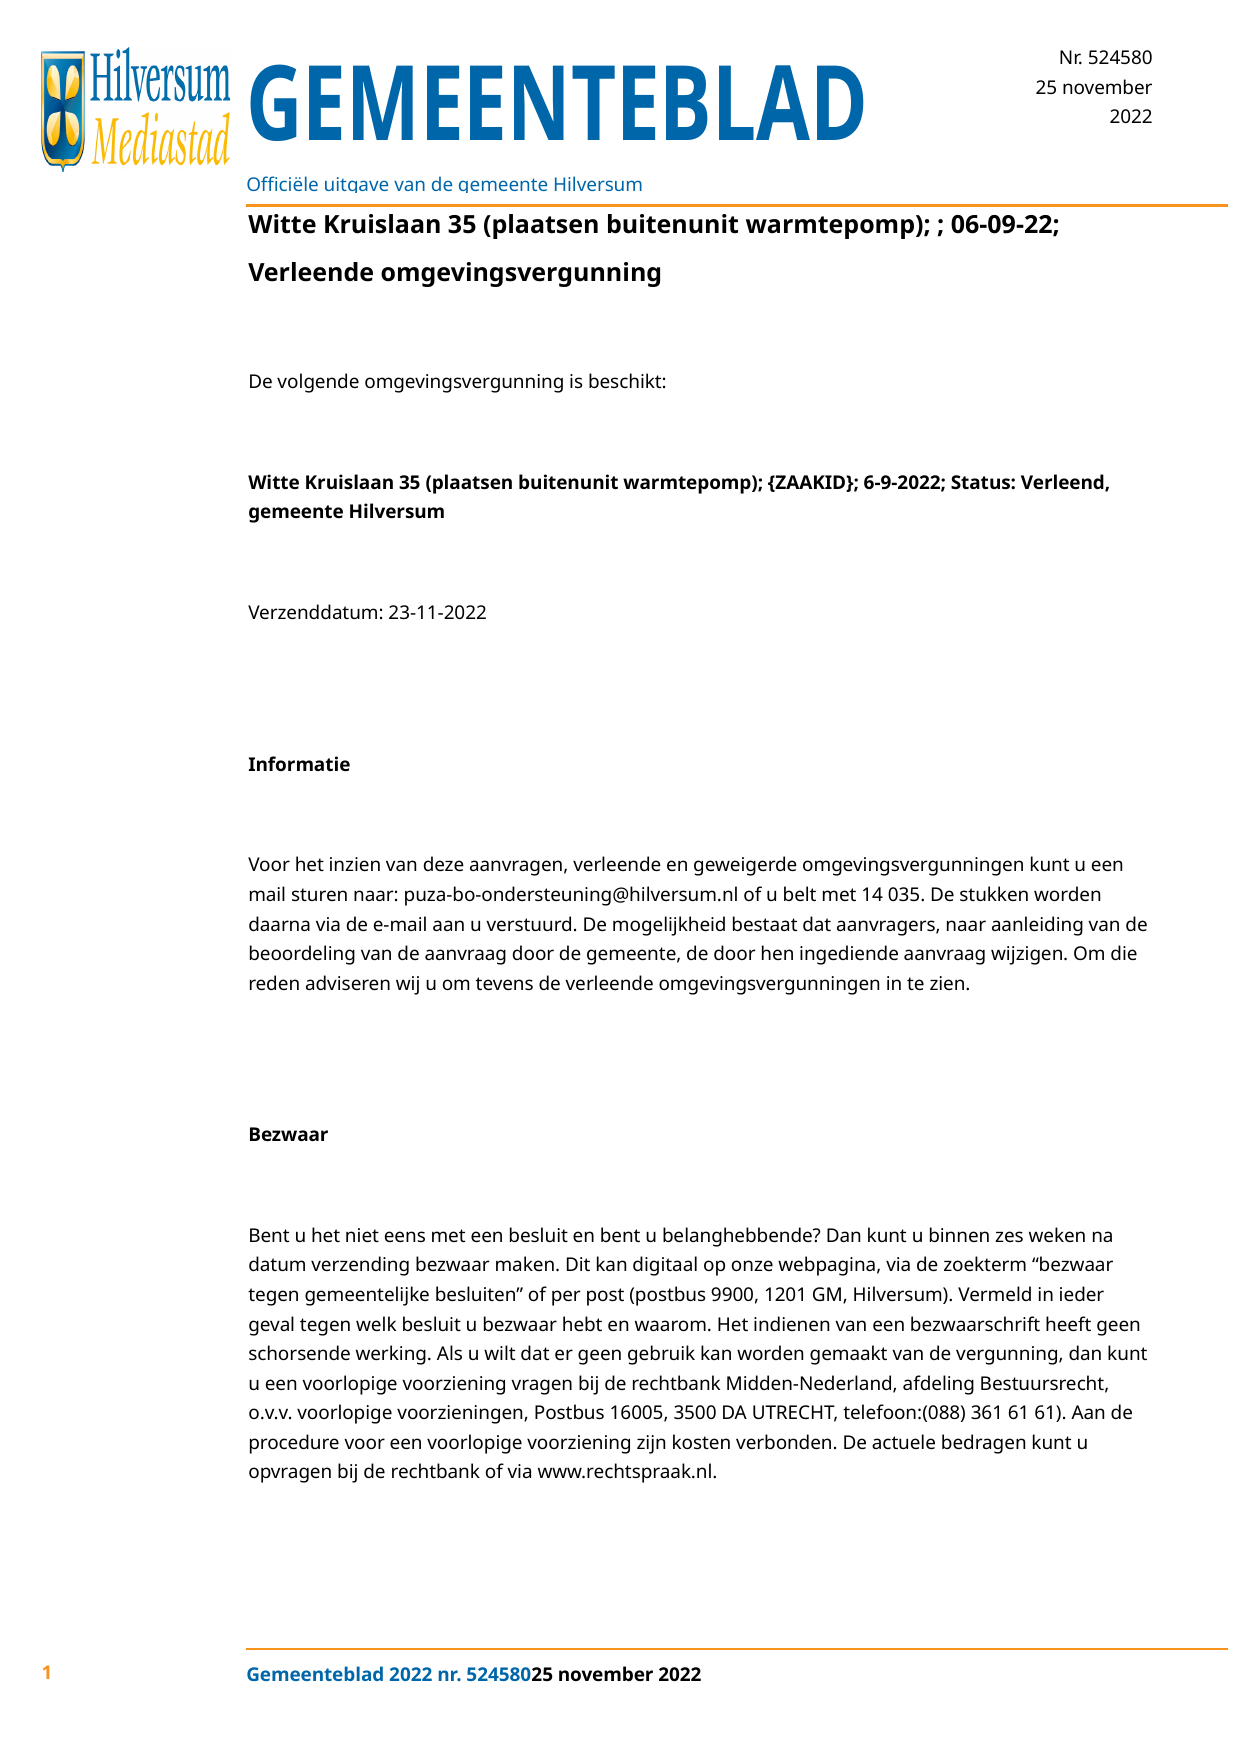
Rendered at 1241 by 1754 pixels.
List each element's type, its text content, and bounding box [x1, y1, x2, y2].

text Witte Kruislaan 35 (plaatsen buitenunit warmtepomp); ; 06-09-22; Verleende omgevingsvergunning [248, 207, 1152, 288]
text Informatie [248, 751, 1152, 777]
text Witte Kruislaan 35 (plaatsen buitenunit warmtepomp); {ZAAKID}; 6-9-2022; Status: Verleend, gemeente Hilversum [248, 469, 1152, 524]
text De volgende omgevingsvergunning is beschikt: [248, 368, 1152, 394]
text Bezwaar [248, 1121, 1152, 1147]
text Verzenddatum: 23-11-2022 [248, 599, 1152, 625]
text Bent u het niet eens met een besluit en bent u belanghebbende? Dan kunt u binnen zes weken na datum verzending bezwaar maken. Dit kan digitaal op onze webpagina, via de zoekterm “bezwaar tegen gemeentelijke besluiten” of per post (postbus 9900, 1201 GM, Hilversum). Vermeld in ieder geval tegen welk besluit u bezwaar hebt en waarom. Het indienen van een bezwaarschrift heeft geen schorsende werking. Als u wilt dat er geen gebruik kan worden gemaakt van de vergunning, dan kunt u een voorlopige voorziening vragen bij de rechtbank Midden-Nederland, afdeling Bestuursrecht, o.v.v. voorlopige voorzieningen, Postbus 16005, 3500 DA UTRECHT, telefoon:(088) 361 61 61). Aan de procedure voor een voorlopige voorziening zijn kosten verbonden. De actuele bedragen kunt u opvragen bij de rechtbank of via www.rechtspraak.nl. [248, 1222, 1152, 1484]
picture [41, 47, 231, 172]
text Voor het inzien van deze aanvragen, verleende en geweigerde omgevingsvergunningen kunt u een mail sturen naar: puza-bo-ondersteuning@hilversum.nl of u belt met 14 035. De stukken worden daarna via de e-mail aan u verstuurd. De mogelijkheid bestaat dat aanvragers, naar aanleiding van de beoordeling van de aanvraag door de gemeente, de door hen ingediende aanvraag wijzigen. Om die reden adviseren wij u om tevens de verleende omgevingsvergunningen in te zien. [248, 852, 1152, 996]
